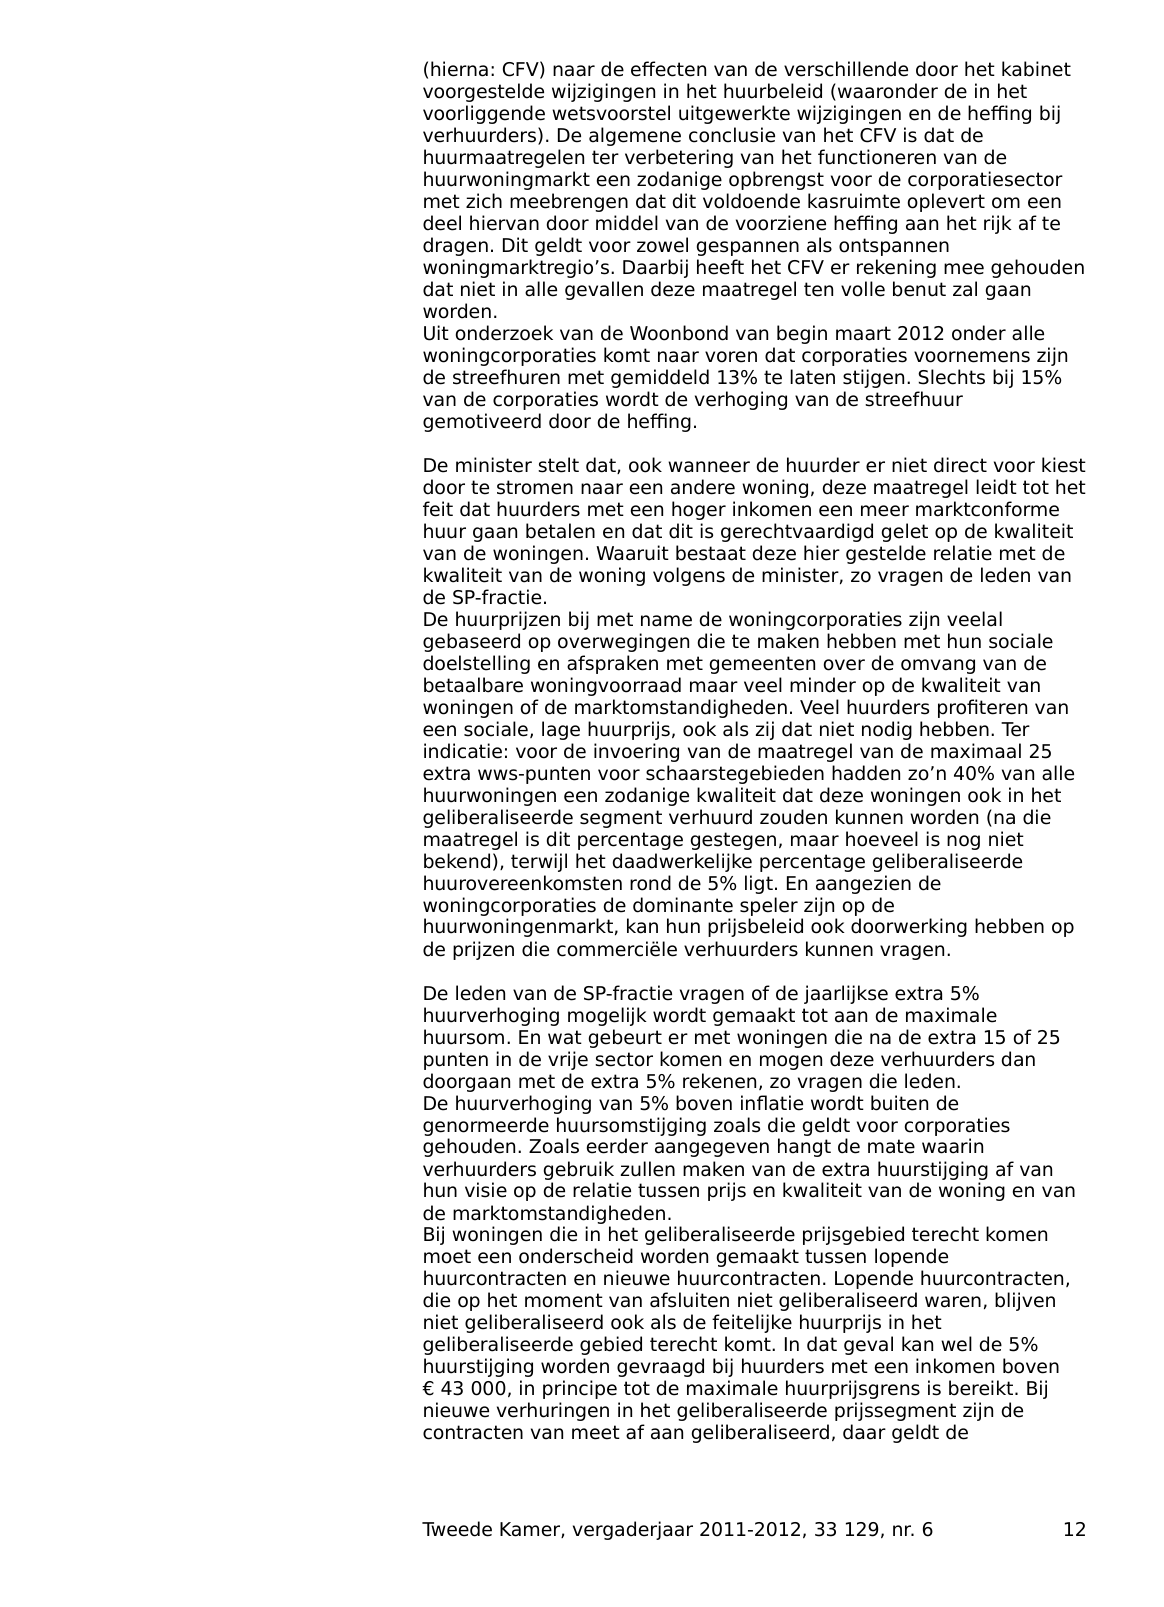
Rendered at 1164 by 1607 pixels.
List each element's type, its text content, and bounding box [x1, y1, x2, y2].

text Uit onderzoek van de Woonbond van begin maart 2012 onder alle woningcorporaties komt naar voren dat corporaties voornemens zijn de streefhuren met gemiddeld 13% te laten stijgen. Slechts bij 15% van de corporaties wordt de verhoging van de streefhuur gemotiveerd door de heffing. [422, 323, 1087, 433]
text De huurprijzen bij met name de woningcorporaties zijn veelal gebaseerd op overwegingen die te maken hebben met hun sociale doelstelling en afspraken met gemeenten over de omvang van de betaalbare woningvoorraad maar veel minder op de kwaliteit van woningen of de marktomstandigheden. Veel huurders profiteren van een sociale, lage huurprijs, ook als zij dat niet nodig hebben. Ter indicatie: voor de invoering van de maatregel van de maximaal 25 extra wws-punten voor schaarstegebieden hadden zo’n 40% van alle huurwoningen een zodanige kwaliteit dat deze woningen ook in het geliberaliseerde segment verhuurd zouden kunnen worden (na die maatregel is dit percentage gestegen, maar hoeveel is nog niet bekend), terwijl het daadwerkelijke percentage geliberaliseerde huurovereenkomsten rond de 5% ligt. En aangezien de woningcorporaties de dominante speler zijn op de huurwoningenmarkt, kan hun prijsbeleid ook doorwerking hebben op de prijzen die commerciële verhuurders kunnen vragen. [422, 609, 1087, 960]
text De huurverhoging van 5% boven inflatie wordt buiten de genormeerde huursomstijging zoals die geldt voor corporaties gehouden. Zoals eerder aangegeven hangt de mate waarin verhuurders gebruik zullen maken van de extra huurstijging af van hun visie op de relatie tussen prijs en kwaliteit van de woning en van de marktomstandigheden. [422, 1092, 1087, 1224]
text Bij woningen die in het geliberaliseerde prijsgebied terecht komen moet een onderscheid worden gemaakt tussen lopende huurcontracten en nieuwe huurcontracten. Lopende huurcontracten, die op het moment van afsluiten niet geliberaliseerd waren, blijven niet geliberaliseerd ook als de feitelijke huurprijs in het geliberaliseerde gebied terecht komt. In dat geval kan wel de 5% huurstijging worden gevraagd bij huurders met een inkomen boven € 43 000, in principe tot de maximale huurprijsgrens is bereikt. Bij nieuwe verhuringen in het geliberaliseerde prijssegment zijn de contracten van meet af aan geliberaliseerd, daar geldt de [422, 1224, 1087, 1444]
text (hierna: CFV) naar de effecten van de verschillende door het kabinet voorgestelde wijzigingen in het huurbeleid (waaronder de in het voorliggende wetsvoorstel uitgewerkte wijzigingen en de heffing bij verhuurders). De algemene conclusie van het CFV is dat de huurmaatregelen ter verbetering van het functioneren van de huurwoningmarkt een zodanige opbrengst voor de corporatiesector met zich meebrengen dat dit voldoende kasruimte oplevert om een deel hiervan door middel van de voorziene heffing aan het rijk af te dragen. Dit geldt voor zowel gespannen als ontspannen woningmarktregio’s. Daarbij heeft het CFV er rekening mee gehouden dat niet in alle gevallen deze maatregel ten volle benut zal gaan worden. [422, 59, 1087, 323]
text De leden van de SP-fractie vragen of de jaarlijkse extra 5% huurverhoging mogelijk wordt gemaakt tot aan de maximale huursom. En wat gebeurt er met woningen die na de extra 15 of 25 punten in de vrije sector komen en mogen deze verhuurders dan doorgaan met de extra 5% rekenen, zo vragen die leden. [422, 983, 1087, 1092]
text De minister stelt dat, ook wanneer de huurder er niet direct voor kiest door te stromen naar een andere woning, deze maatregel leidt tot het feit dat huurders met een hoger inkomen een meer marktconforme huur gaan betalen en dat dit is gerechtvaardigd gelet op de kwaliteit van de woningen. Waaruit bestaat deze hier gestelde relatie met de kwaliteit van de woning volgens de minister, zo vragen de leden van de SP-fractie. [422, 455, 1087, 609]
